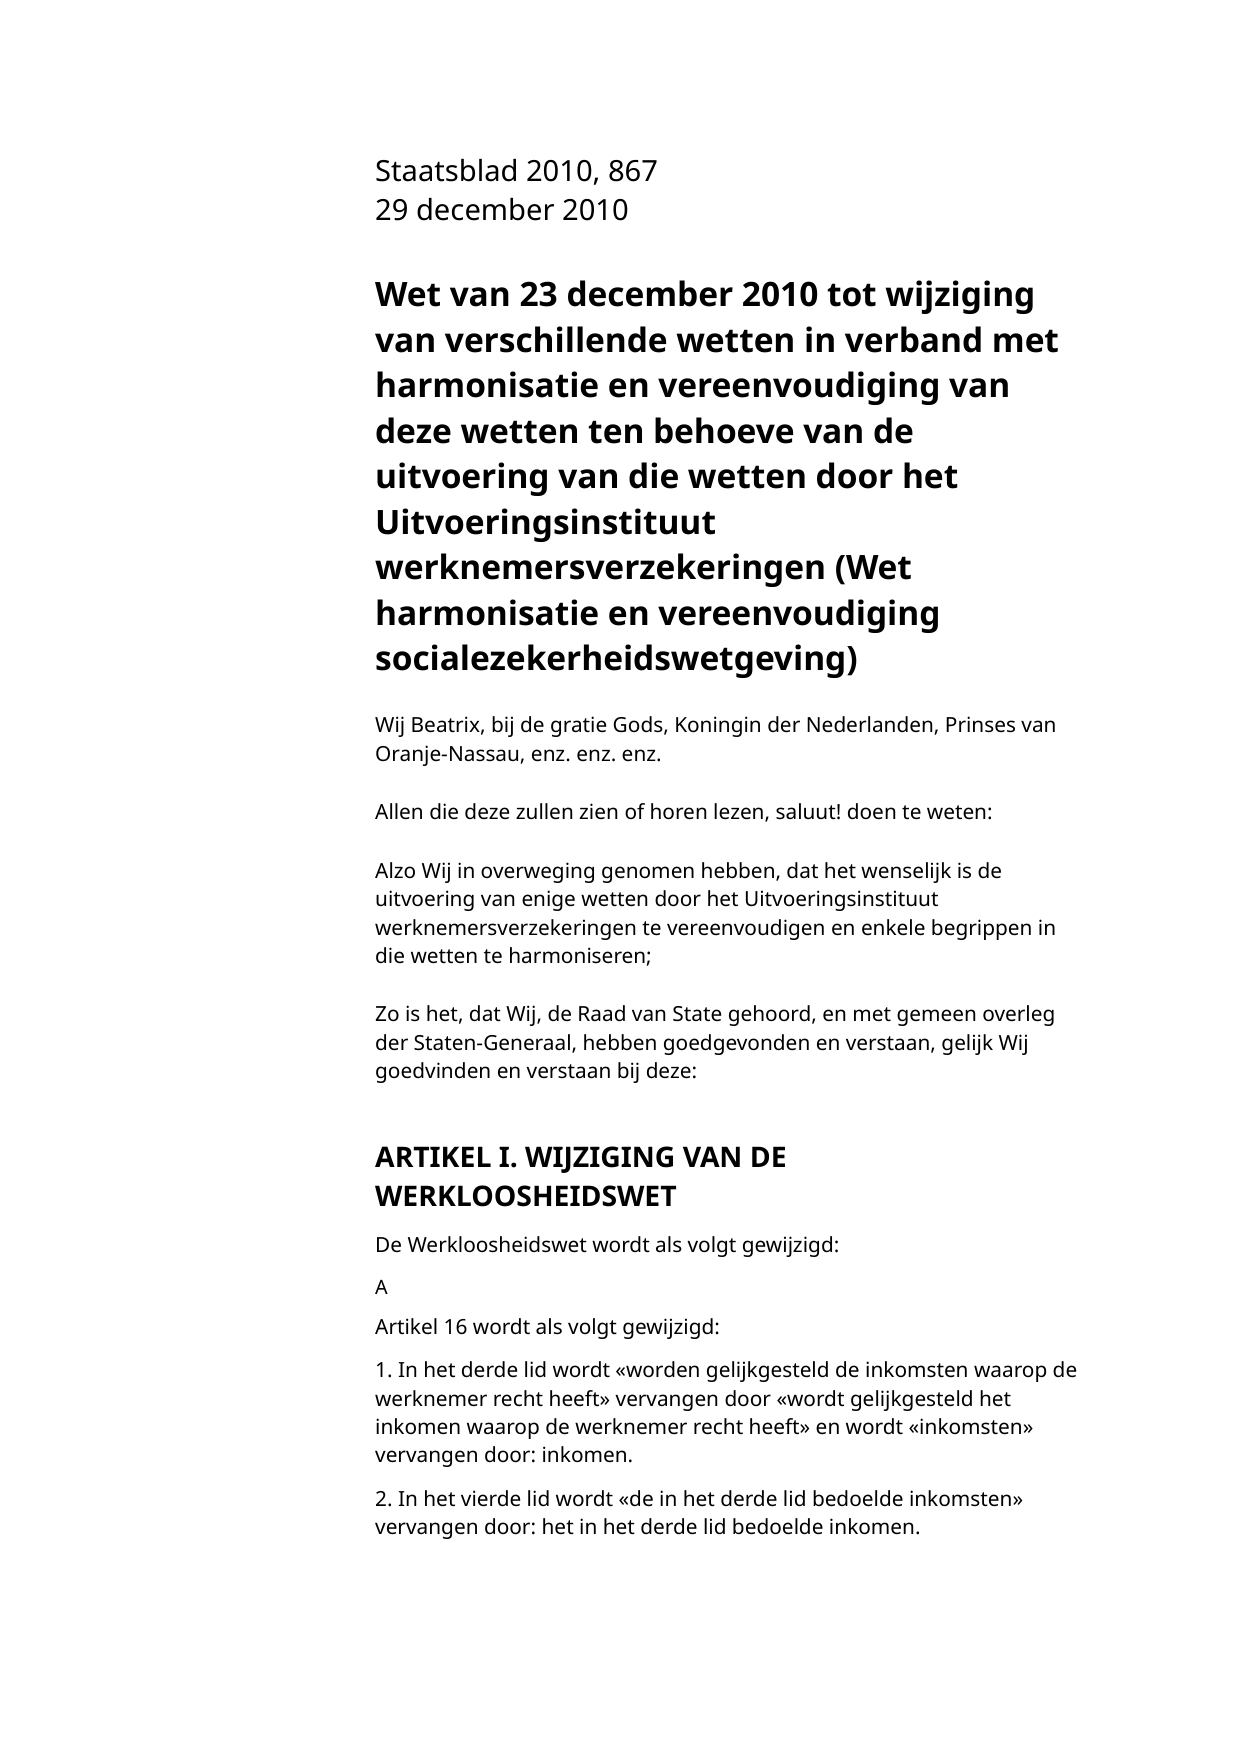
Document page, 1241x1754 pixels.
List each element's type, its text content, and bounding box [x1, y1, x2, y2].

text Artikel 16 wordt als volgt gewijzigd: [375, 1312, 1090, 1340]
subtitle ARTIKEL I. WIJZIGING VAN DE WERKLOOSHEIDSWET [375, 1137, 1090, 1215]
text Staatsblad 2010, 867 [375, 150, 1090, 190]
subtitle Wet van 23 december 2010 tot wijziging van verschillende wetten in verband met harmonisatie en vereenvoudiging van deze wetten ten behoeve van de uitvoering van die wetten door het Uitvoeringsinstituut werknemersverzekeringen (Wet harmonisatie en vereenvoudiging socialezekerheidswetgeving) [375, 271, 1090, 681]
text 29 december 2010 [375, 190, 1090, 229]
text Zo is het, dat Wij, de Raad van State gehoord, en met gemeen overleg der Staten-Generaal, hebben goedgevonden en verstaan, gelijk Wij goedvinden en verstaan bij deze: [375, 999, 1090, 1085]
text De Werkloosheidswet wordt als volgt gewijzigd: [375, 1230, 1090, 1258]
text Wij Beatrix, bij de gratie Gods, Koningin der Nederlanden, Prinses van Oranje-Nassau, enz. enz. enz. [375, 711, 1090, 767]
text Alzo Wij in overweging genomen hebben, dat het wenselijk is de uitvoering van enige wetten door het Uitvoeringsinstituut werknemersverzekeringen te vereenvoudigen en enkele begrippen in die wetten te harmoniseren; [375, 856, 1090, 969]
text 2. In het vierde lid wordt «de in het derde lid bedoelde inkomsten» vervangen door: het in het derde lid bedoelde inkomen. [375, 1484, 1090, 1541]
text Allen die deze zullen zien of horen lezen, saluut! doen te weten: [375, 797, 1090, 826]
text A [375, 1273, 1090, 1300]
text 1. In het derde lid wordt «worden gelijkgesteld de inkomsten waarop de werknemer recht heeft» vervangen door «wordt gelijkgesteld het inkomen waarop de werknemer recht heeft» en wordt «inkomsten» vervangen door: inkomen. [375, 1355, 1090, 1469]
